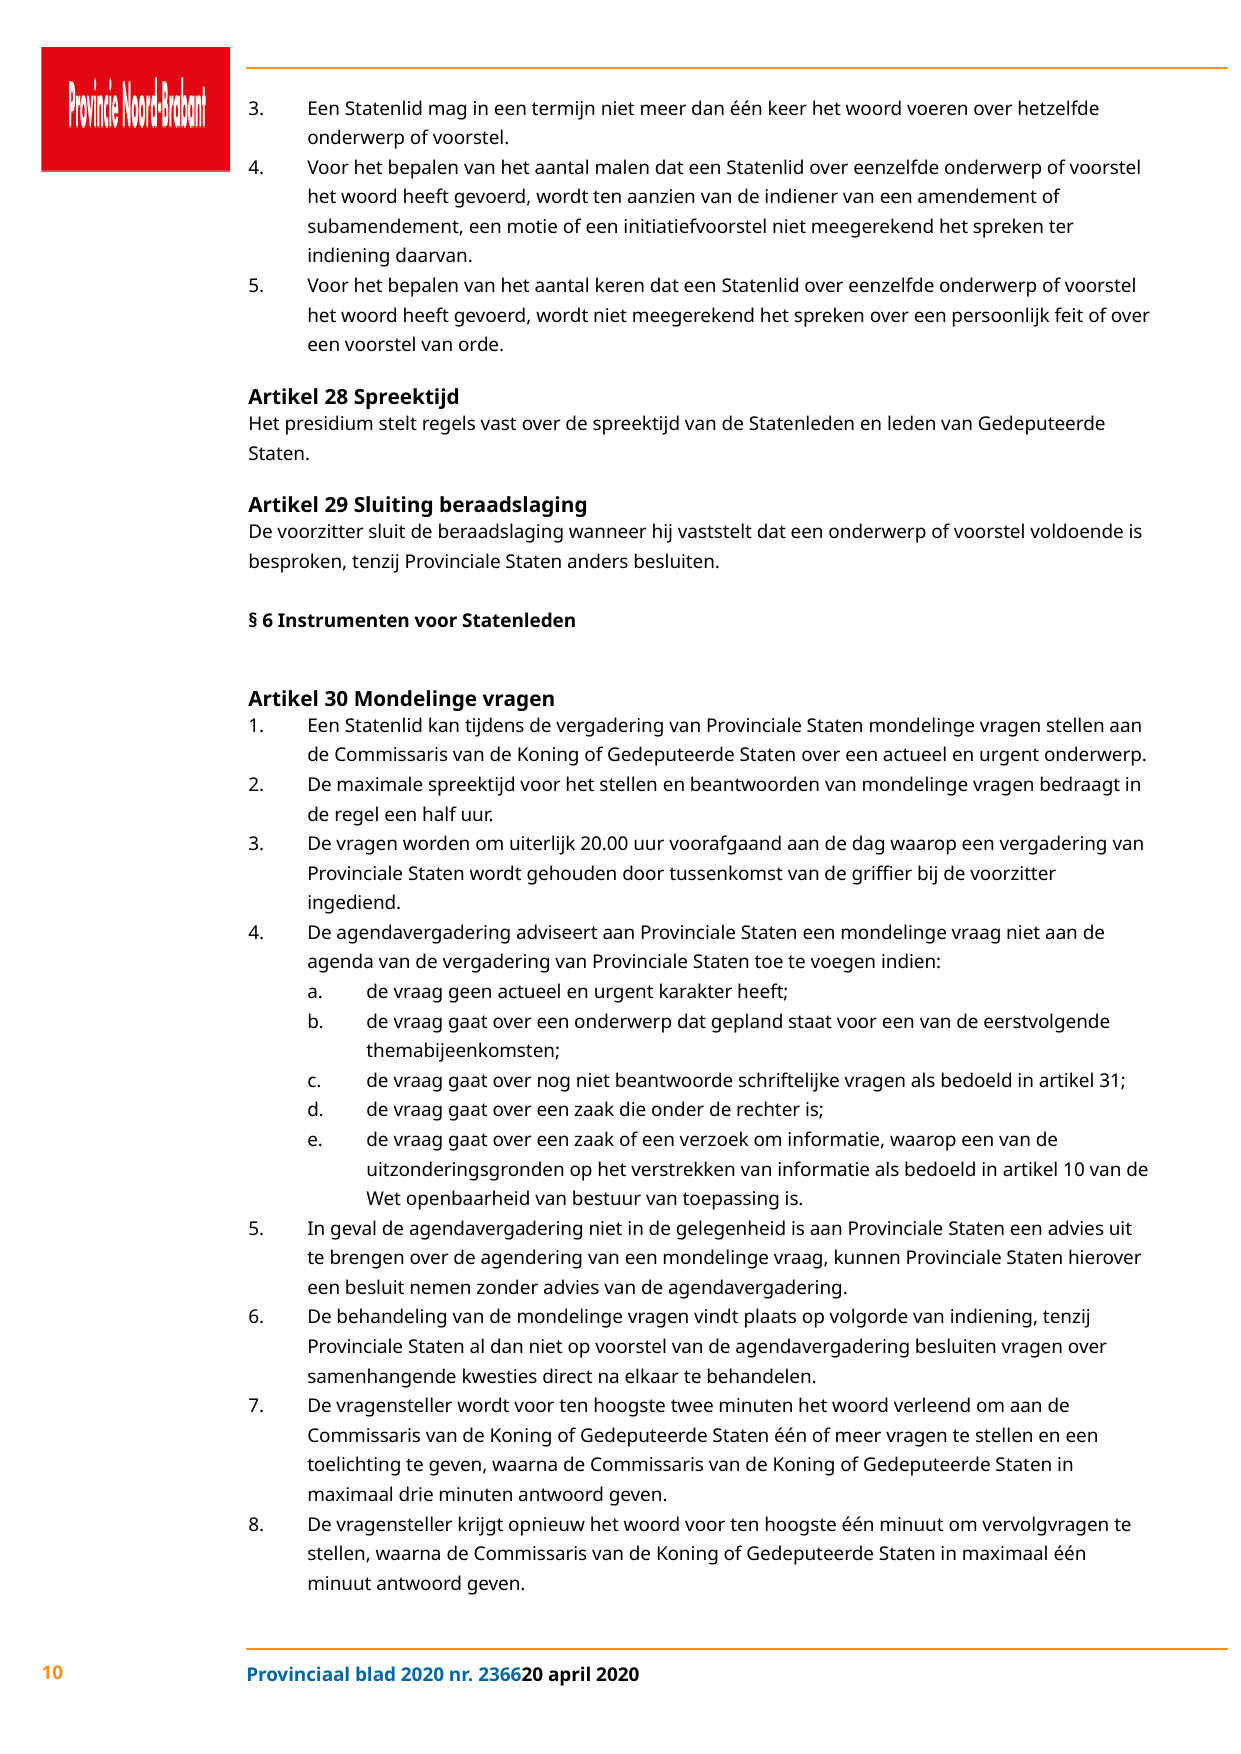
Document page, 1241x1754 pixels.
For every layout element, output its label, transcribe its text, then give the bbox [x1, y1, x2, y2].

text De voorzitter sluit de beraadslaging wanneer hij vaststelt dat een onderwerp of voorstel voldoende is besproken, tenzij Provinciale Staten anders besluiten. [248, 519, 1152, 574]
list Voor het bepalen van het aantal malen dat een Statenlid over eenzelfde onderwerp of voorstel het woord heeft gevoerd, wordt ten aanzien van de indiener van een amendement of subamendement, een motie of een initiatiefvoorstel niet meegerekend het spreken ter indiening daarvan. [248, 154, 1152, 268]
list De vragen worden om uiterlijk 20.00 uur voorafgaand aan de dag waarop een vergadering van Provinciale Staten wordt gehouden door tussenkomst van de griffier bij de voorzitter ingediend. [248, 830, 1152, 915]
list de vraag gaat over nog niet beantwoorde schriftelijke vragen als bedoeld in artikel 31; [307, 1067, 1152, 1093]
list In geval de agendavergadering niet in de gelegenheid is aan Provinciale Staten een advies uit te brengen over de agendering van een mondelinge vraag, kunnen Provinciale Staten hierover een besluit nemen zonder advies van de agendavergadering. [248, 1215, 1152, 1300]
list Voor het bepalen van het aantal keren dat een Statenlid over eenzelfde onderwerp of voorstel het woord heeft gevoerd, wordt niet meegerekend het spreken over een persoonlijk feit of over een voorstel van orde. [248, 272, 1152, 357]
picture [41, 47, 231, 172]
list De vragensteller wordt voor ten hoogste twee minuten het woord verleend om aan de Commissaris van de Koning of Gedeputeerde Staten één of meer vragen te stellen en een toelichting te geven, waarna de Commissaris van de Koning of Gedeputeerde Staten in maximaal drie minuten antwoord geven. [248, 1392, 1152, 1507]
list De behandeling van de mondelinge vragen vindt plaats op volgorde van indiening, tenzij Provinciale Staten al dan niet op voorstel van de agendavergadering besluiten vragen over samenhangende kwesties direct na elkaar te behandelen. [248, 1304, 1152, 1389]
text § 6 Instrumenten voor Statenleden [248, 607, 1152, 633]
text Artikel 30 Mondelinge vragen [248, 684, 1152, 712]
list de vraag gaat over een zaak die onder de rechter is; [307, 1097, 1152, 1122]
list de vraag gaat over een zaak of een verzoek om informatie, waarop een van de uitzonderingsgronden op het verstrekken van informatie als bedoeld in artikel 10 van de Wet openbaarheid van bestuur van toepassing is. [307, 1126, 1152, 1211]
list De agendavergadering adviseert aan Provinciale Staten een mondelinge vraag niet aan de agenda van de vergadering van Provinciale Staten toe te voegen indien: [248, 919, 1152, 974]
text Het presidium stelt regels vast over de spreektijd van de Statenleden en leden van Gedeputeerde Staten. [248, 410, 1152, 466]
text Artikel 28 Spreektijd [248, 382, 1152, 410]
list de vraag gaat over een onderwerp dat gepland staat voor een van de eerstvolgende themabijeenkomsten; [307, 1008, 1152, 1063]
list de vraag geen actueel en urgent karakter heeft; [307, 978, 1152, 1004]
list Een Statenlid kan tijdens de vergadering van Provinciale Staten mondelinge vragen stellen aan de Commissaris van de Koning of Gedeputeerde Staten over een actueel en urgent onderwerp. [248, 712, 1152, 767]
list Een Statenlid mag in een termijn niet meer dan één keer het woord voeren over hetzelfde onderwerp of voorstel. [248, 95, 1152, 150]
list De maximale spreektijd voor het stellen en beantwoorden van mondelinge vragen bedraagt in de regel een half uur. [248, 771, 1152, 827]
list De vragensteller krijgt opnieuw het woord voor ten hoogste één minuut om vervolgvragen te stellen, waarna de Commissaris van de Koning of Gedeputeerde Staten in maximaal één minuut antwoord geven. [248, 1511, 1152, 1596]
text Artikel 29 Sluiting beraadslaging [248, 490, 1152, 519]
